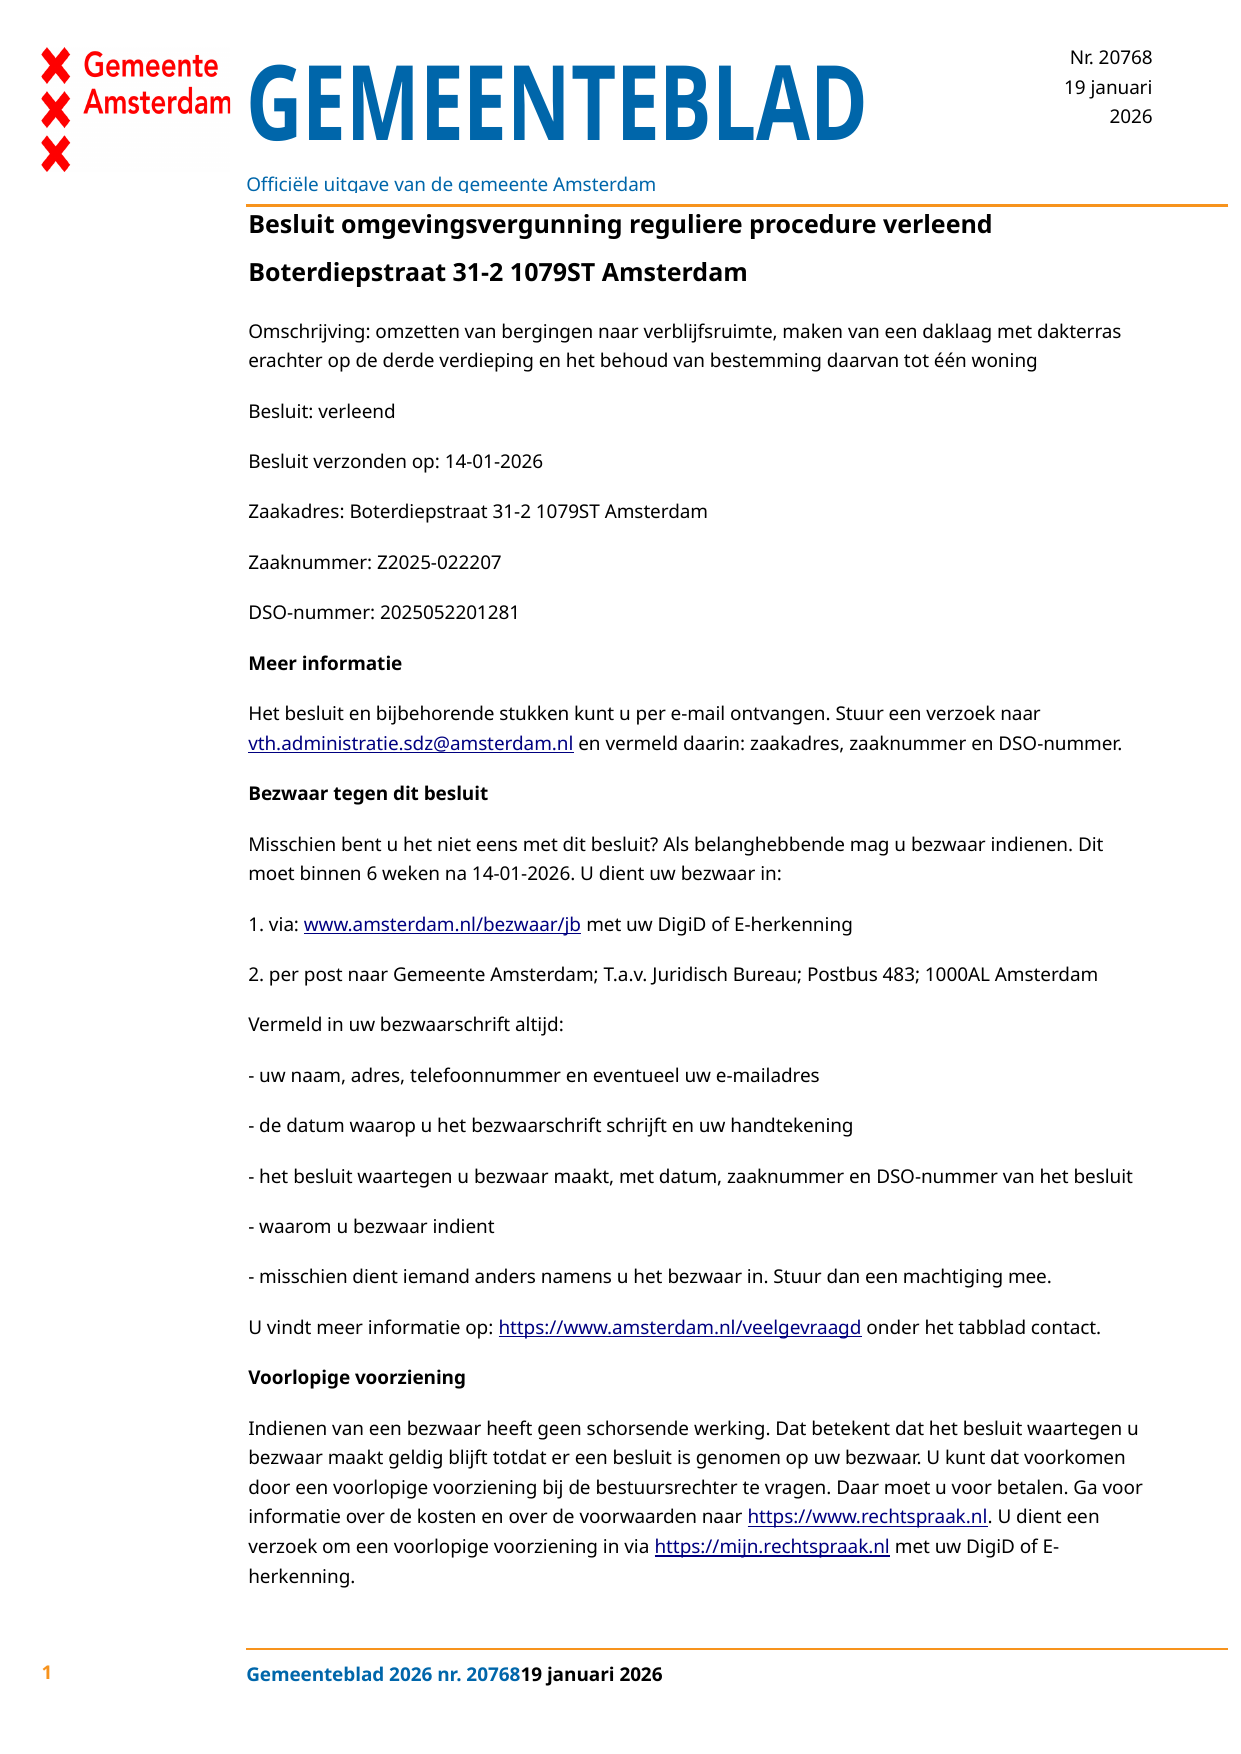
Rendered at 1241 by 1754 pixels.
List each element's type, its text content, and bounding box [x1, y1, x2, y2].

text Besluit omgevingsvergunning reguliere procedure verleend Boterdiepstraat 31-2 1079ST Amsterdam [248, 207, 1152, 288]
text - uw naam, adres, telefoonnummer en eventueel uw e-mailadres [248, 1062, 1152, 1088]
text Zaakadres: Boterdiepstraat 31-2 1079ST Amsterdam [248, 499, 1152, 524]
text - het besluit waartegen u bezwaar maakt, met datum, zaaknummer en DSO-nummer van het besluit [248, 1163, 1152, 1189]
text - waarom u bezwaar indient [248, 1213, 1152, 1239]
text - de datum waarop u het bezwaarschrift schrijft en uw handtekening [248, 1112, 1152, 1138]
text Voorlopige voorziening [248, 1364, 1152, 1390]
text Besluit verzonden op: 14-01-2026 [248, 448, 1152, 474]
text Vermeld in uw bezwaarschrift altijd: [248, 1012, 1152, 1037]
text 2. per post naar Gemeente Amsterdam; T.a.v. Juridisch Bureau; Postbus 483; 1000AL Amsterdam [248, 961, 1152, 987]
text Meer informatie [248, 650, 1152, 676]
text Indienen van een bezwaar heeft geen schorsende werking. Dat betekent dat het besluit waartegen u bezwaar maakt geldig blijft totdat er een besluit is genomen op uw bezwaar. U kunt dat voorkomen door een voorlopige voorziening bij de bestuursrechter te vragen. Daar moet u voor betalen. Ga voor informatie over de kosten en over de voorwaarden naar https://www.rechtspraak.nl. U dient een verzoek om een voorlopige voorziening in via https://mijn.rechtspraak.nl met uw DigiD of E-herkenning. [248, 1415, 1152, 1589]
text Zaaknummer: Z2025-022207 [248, 549, 1152, 575]
text Het besluit en bijbehorende stukken kunt u per e-mail ontvangen. Stuur een verzoek naar vth.administratie.sdz@amsterdam.nl en vermeld daarin: zaakadres, zaaknummer en DSO-nummer. [248, 700, 1152, 756]
picture [41, 47, 231, 172]
text Omschrijving: omzetten van bergingen naar verblijfsruimte, maken van een daklaag met dakterras erachter op de derde verdieping en het behoud van bestemming daarvan tot één woning [248, 318, 1152, 373]
text Misschien bent u het niet eens met dit besluit? Als belanghebbende mag u bezwaar indienen. Dit moet binnen 6 weken na 14-01-2026. U dient uw bezwaar in: [248, 831, 1152, 886]
text Bezwaar tegen dit besluit [248, 780, 1152, 806]
text U vindt meer informatie op: https://www.amsterdam.nl/veelgevraagd onder het tabblad contact. [248, 1314, 1152, 1340]
text - misschien dient iemand anders namens u het bezwaar in. Stuur dan een machtiging mee. [248, 1264, 1152, 1289]
text 1. via: www.amsterdam.nl/bezwaar/jb met uw DigiD of E-herkenning [248, 911, 1152, 937]
text Besluit: verleend [248, 398, 1152, 424]
text DSO-nummer: 2025052201281 [248, 599, 1152, 625]
